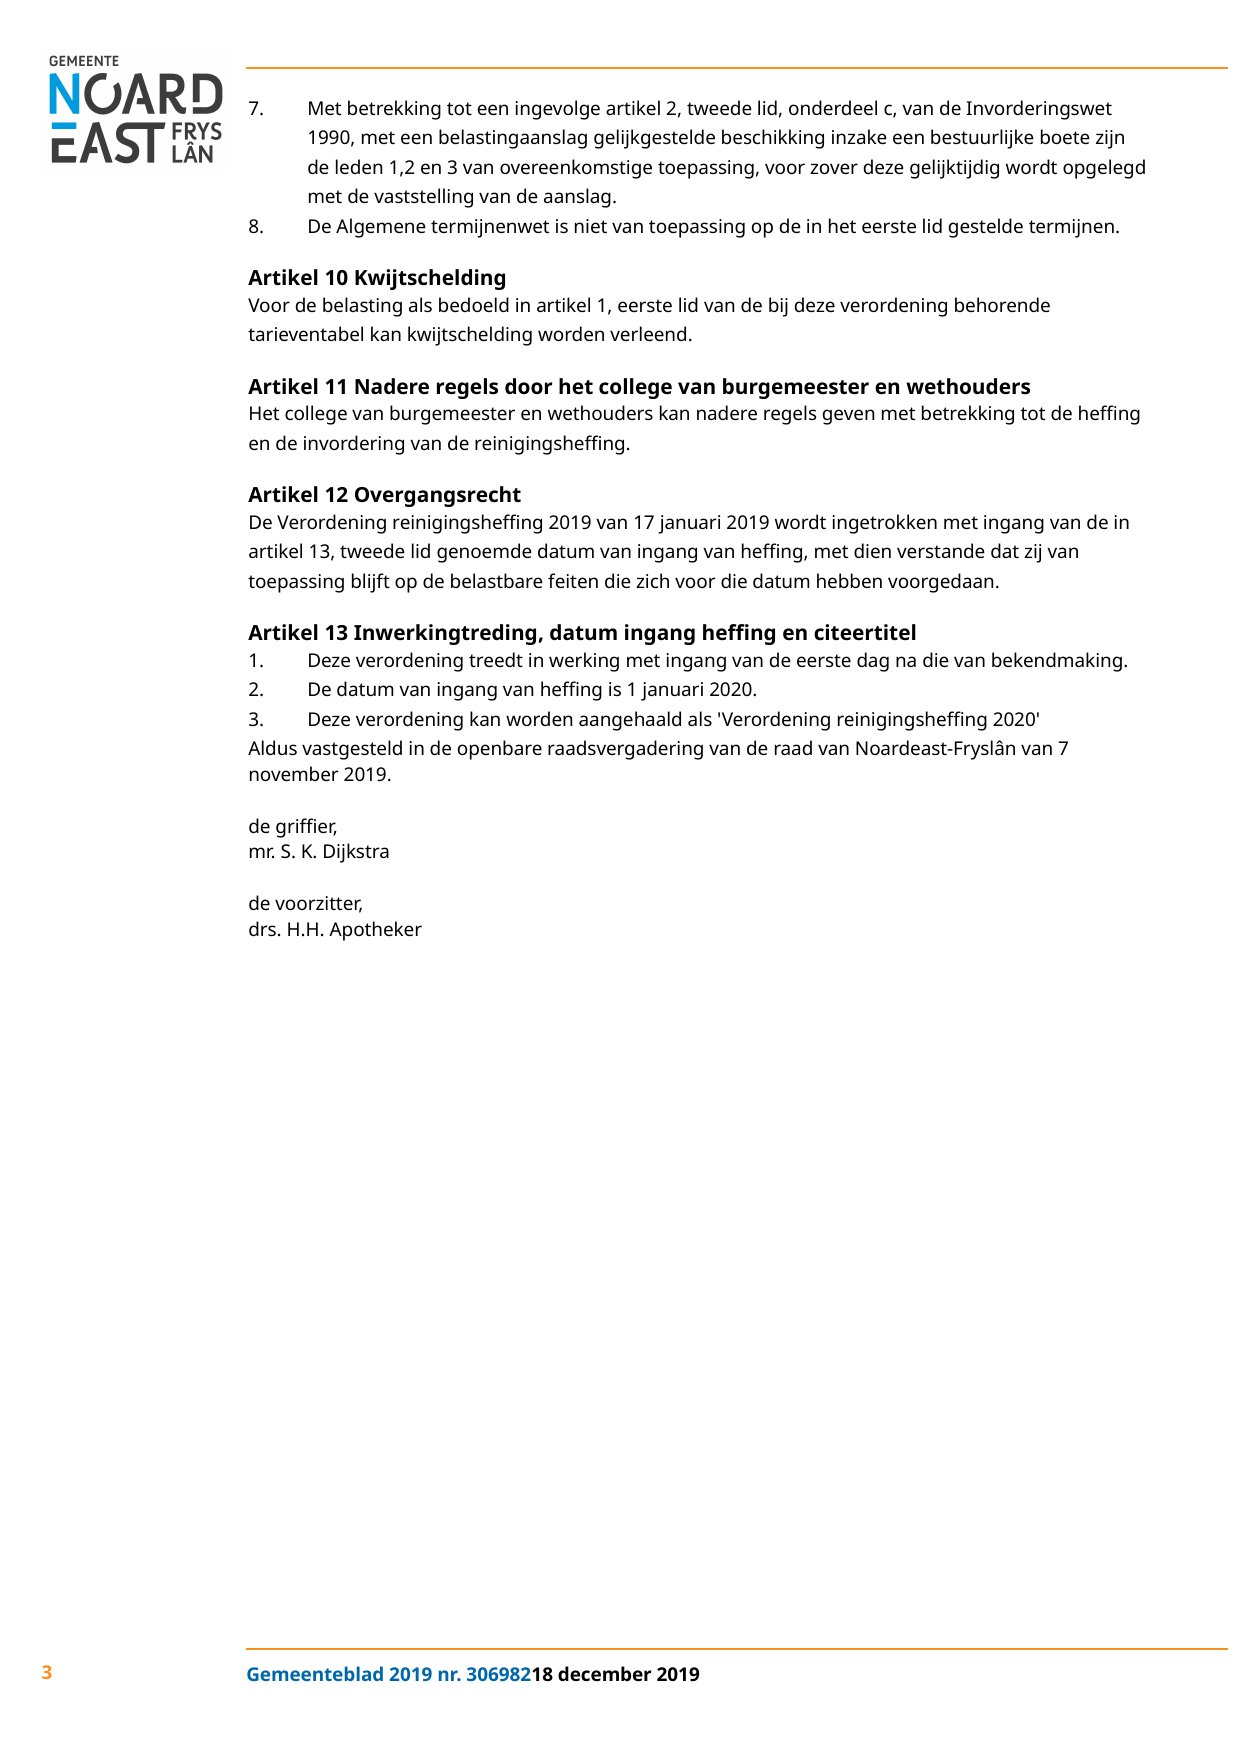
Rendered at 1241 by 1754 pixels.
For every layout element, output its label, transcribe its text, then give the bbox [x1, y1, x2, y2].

list De datum van ingang van heffing is 1 januari 2020. [248, 676, 1152, 702]
text Het college van burgemeester en wethouders kan nadere regels geven met betrekking tot de heffing en de invordering van de reinigingsheffing. [248, 400, 1152, 456]
list De Algemene termijnenwet is niet van toepassing op de in het eerste lid gestelde termijnen. [248, 213, 1152, 239]
text Artikel 13 Inwerkingtreding, datum ingang heffing en citeertitel [248, 618, 1152, 647]
text Artikel 10 Kwijtschelding [248, 263, 1152, 292]
text De Verordening reinigingsheffing 2019 van 17 januari 2019 wordt ingetrokken met ingang van de in artikel 13, tweede lid genoemde datum van ingang van heffing, met dien verstande dat zij van toepassing blijft op de belastbare feiten die zich voor die datum hebben voorgedaan. [248, 509, 1152, 594]
list Met betrekking tot een ingevolge artikel 2, tweede lid, onderdeel c, van de Invorderingswet 1990, met een belastingaanslag gelijkgestelde beschikking inzake een bestuurlijke boete zijn de leden 1,2 en 3 van overeenkomstige toepassing, voor zover deze gelijktijdig wordt opgelegd met de vaststelling van de aanslag. [248, 95, 1152, 209]
text Aldus vastgesteld in de openbare raadsvergadering van de raad van Noardeast-Fryslân van 7 november 2019. [248, 736, 1152, 787]
text de griffier, [248, 813, 1152, 838]
text mr. S. K. Dijkstra [248, 838, 1152, 864]
list Deze verordening kan worden aangehaald als 'Verordening reinigingsheffing 2020' [248, 706, 1152, 732]
list Deze verordening treedt in werking met ingang van de eerste dag na die van bekendmaking. [248, 647, 1152, 673]
picture [41, 47, 231, 172]
text de voorzitter, [248, 890, 1152, 916]
text drs. H.H. Apotheker [248, 916, 1152, 941]
text Artikel 11 Nadere regels door het college van burgemeester en wethouders [248, 372, 1152, 400]
text Artikel 12 Overgangsrecht [248, 480, 1152, 509]
text Voor de belasting als bedoeld in artikel 1, eerste lid van de bij deze verordening behorende tarieventabel kan kwijtschelding worden verleend. [248, 292, 1152, 347]
